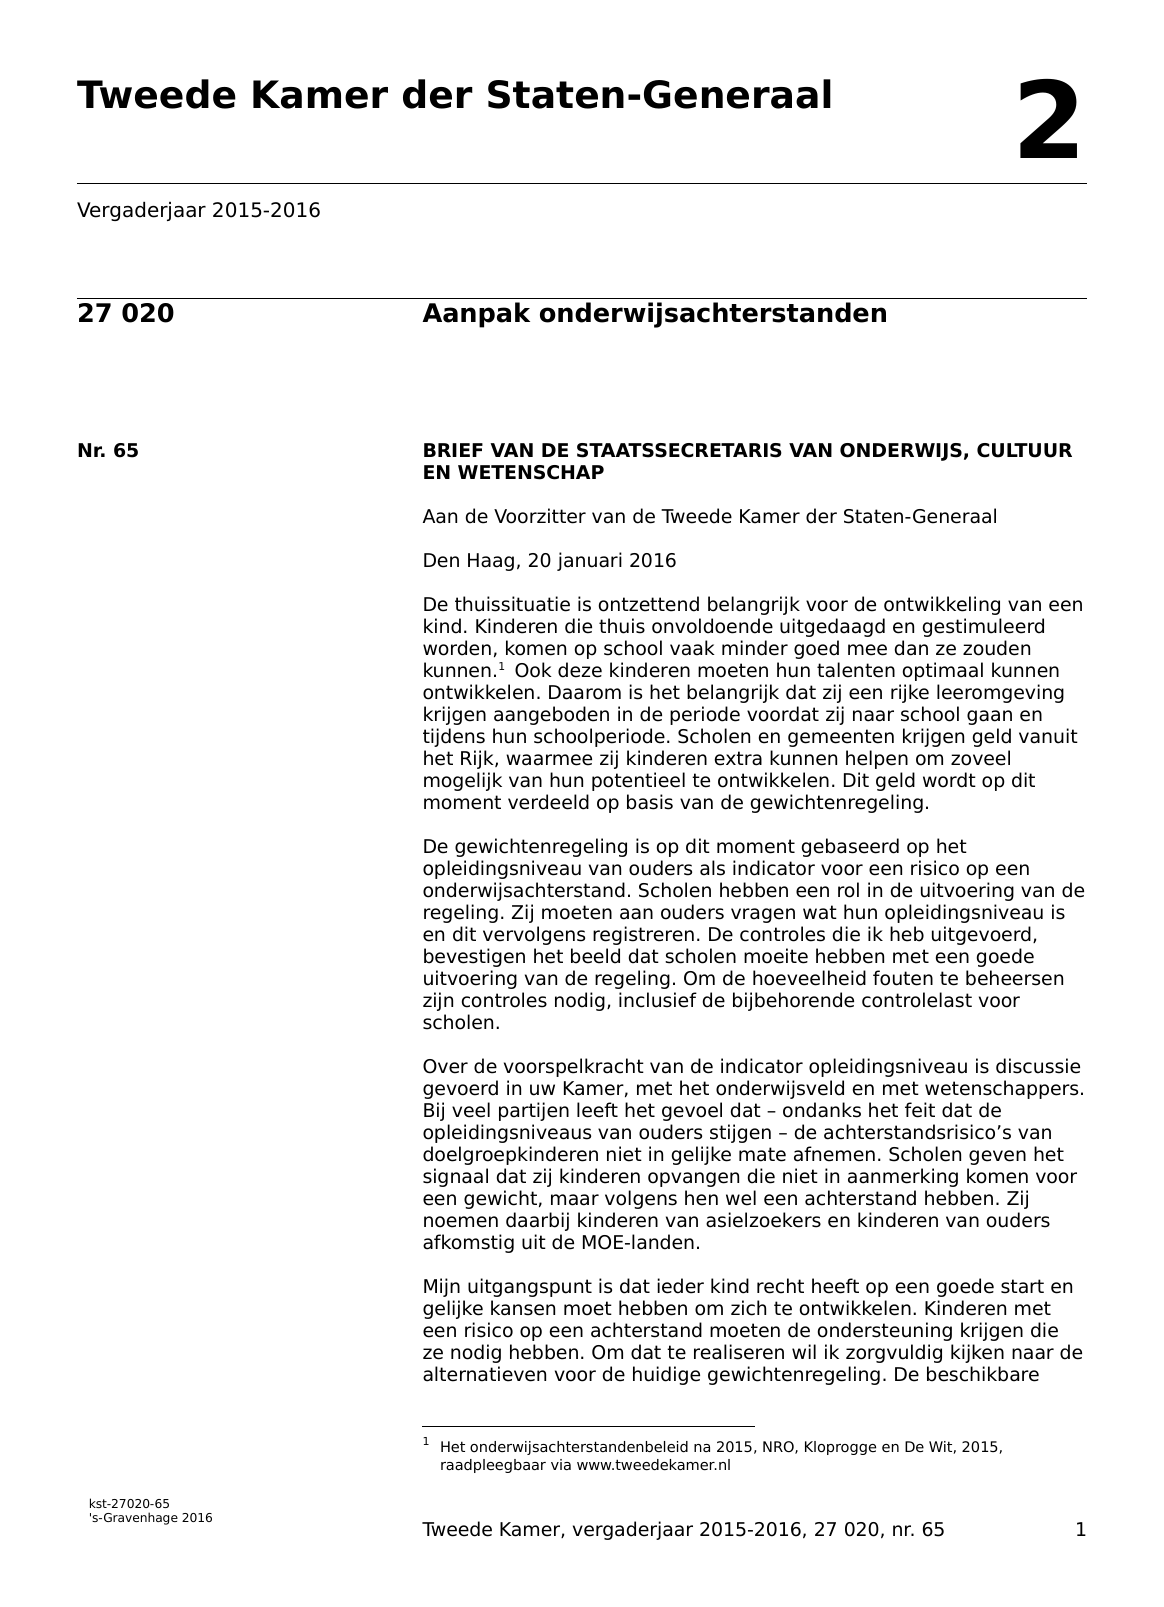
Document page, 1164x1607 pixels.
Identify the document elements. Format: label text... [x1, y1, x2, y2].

subtitle 27 020 Aanpak onderwijsachterstanden [77, 299, 1087, 329]
subtitle Nr. 65 BRIEF VAN DE STAATSSECRETARIS VAN ONDERWIJS, CULTUUR EN WETENSCHAP [77, 440, 1087, 484]
text De gewichtenregeling is op dit moment gebaseerd op het opleidingsniveau van ouders als indicator voor een risico op een onderwijsachterstand. Scholen hebben een rol in de uitvoering van de regeling. Zij moeten aan ouders vragen wat hun opleidingsniveau is en dit vervolgens registreren. De controles die ik heb uitgevoerd, bevestigen het beeld dat scholen moeite hebben met een goede uitvoering van de regeling. Om de hoeveelheid fouten te beheersen zijn controles nodig, inclusief de bijbehorende controlelast voor scholen. [422, 836, 1087, 1034]
text Aan de Voorzitter van de Tweede Kamer der Staten-Generaal [422, 506, 1087, 528]
table_header Tweede Kamer der Staten-Generaal [77, 59, 886, 183]
table_header 2 [886, 59, 1087, 183]
text Den Haag, 20 januari 2016 [422, 550, 1087, 572]
text kst-27020-65 [88, 1497, 323, 1511]
text Mijn uitgangspunt is dat ieder kind recht heeft op een goede start en gelijke kansen moet hebben om zich te ontwikkelen. Kinderen met een risico op een achterstand moeten de ondersteuning krijgen die ze nodig hebben. Om dat te realiseren wil ik zorgvuldig kijken naar de alternatieven voor de huidige gewichtenregeling. De beschikbare [422, 1276, 1087, 1386]
text Over de voorspelkracht van de indicator opleidingsniveau is discussie gevoerd in uw Kamer, met het onderwijsveld en met wetenschappers. Bij veel partijen leeft het gevoel dat – ondanks het feit dat de opleidingsniveaus van ouders stijgen – de achterstandsrisico’s van doelgroepkinderen niet in gelijke mate afnemen. Scholen geven het signaal dat zij kinderen opvangen die niet in aanmerking komen voor een gewicht, maar volgens hen wel een achterstand hebben. Zij noemen daarbij kinderen van asielzoekers en kinderen van ouders afkomstig uit de MOE-landen. [422, 1056, 1087, 1254]
text Het onderwijsachterstandenbeleid na 2015, NRO, Kloprogge en De Wit, 2015, raadpleegbaar via www.tweedekamer.nl [422, 1435, 1087, 1474]
text 's-Gravenhage 2016 [88, 1511, 323, 1525]
text De thuissituatie is ontzettend belangrijk voor de ontwikkeling van een kind. Kinderen die thuis onvoldoende uitgedaagd en gestimuleerd worden, komen op school vaak minder goed mee dan ze zouden kunnen. Ook deze kinderen moeten hun talenten optimaal kunnen ontwikkelen. Daarom is het belangrijk dat zij een rijke leeromgeving krijgen aangeboden in de periode voordat zij naar school gaan en tijdens hun schoolperiode. Scholen en gemeenten krijgen geld vanuit het Rijk, waarmee zij kinderen extra kunnen helpen om zoveel mogelijk van hun potentieel te ontwikkelen. Dit geld wordt op dit moment verdeeld op basis van de gewichtenregeling. [422, 594, 1087, 814]
table_cell Vergaderjaar 2015-2016 [77, 184, 1087, 298]
